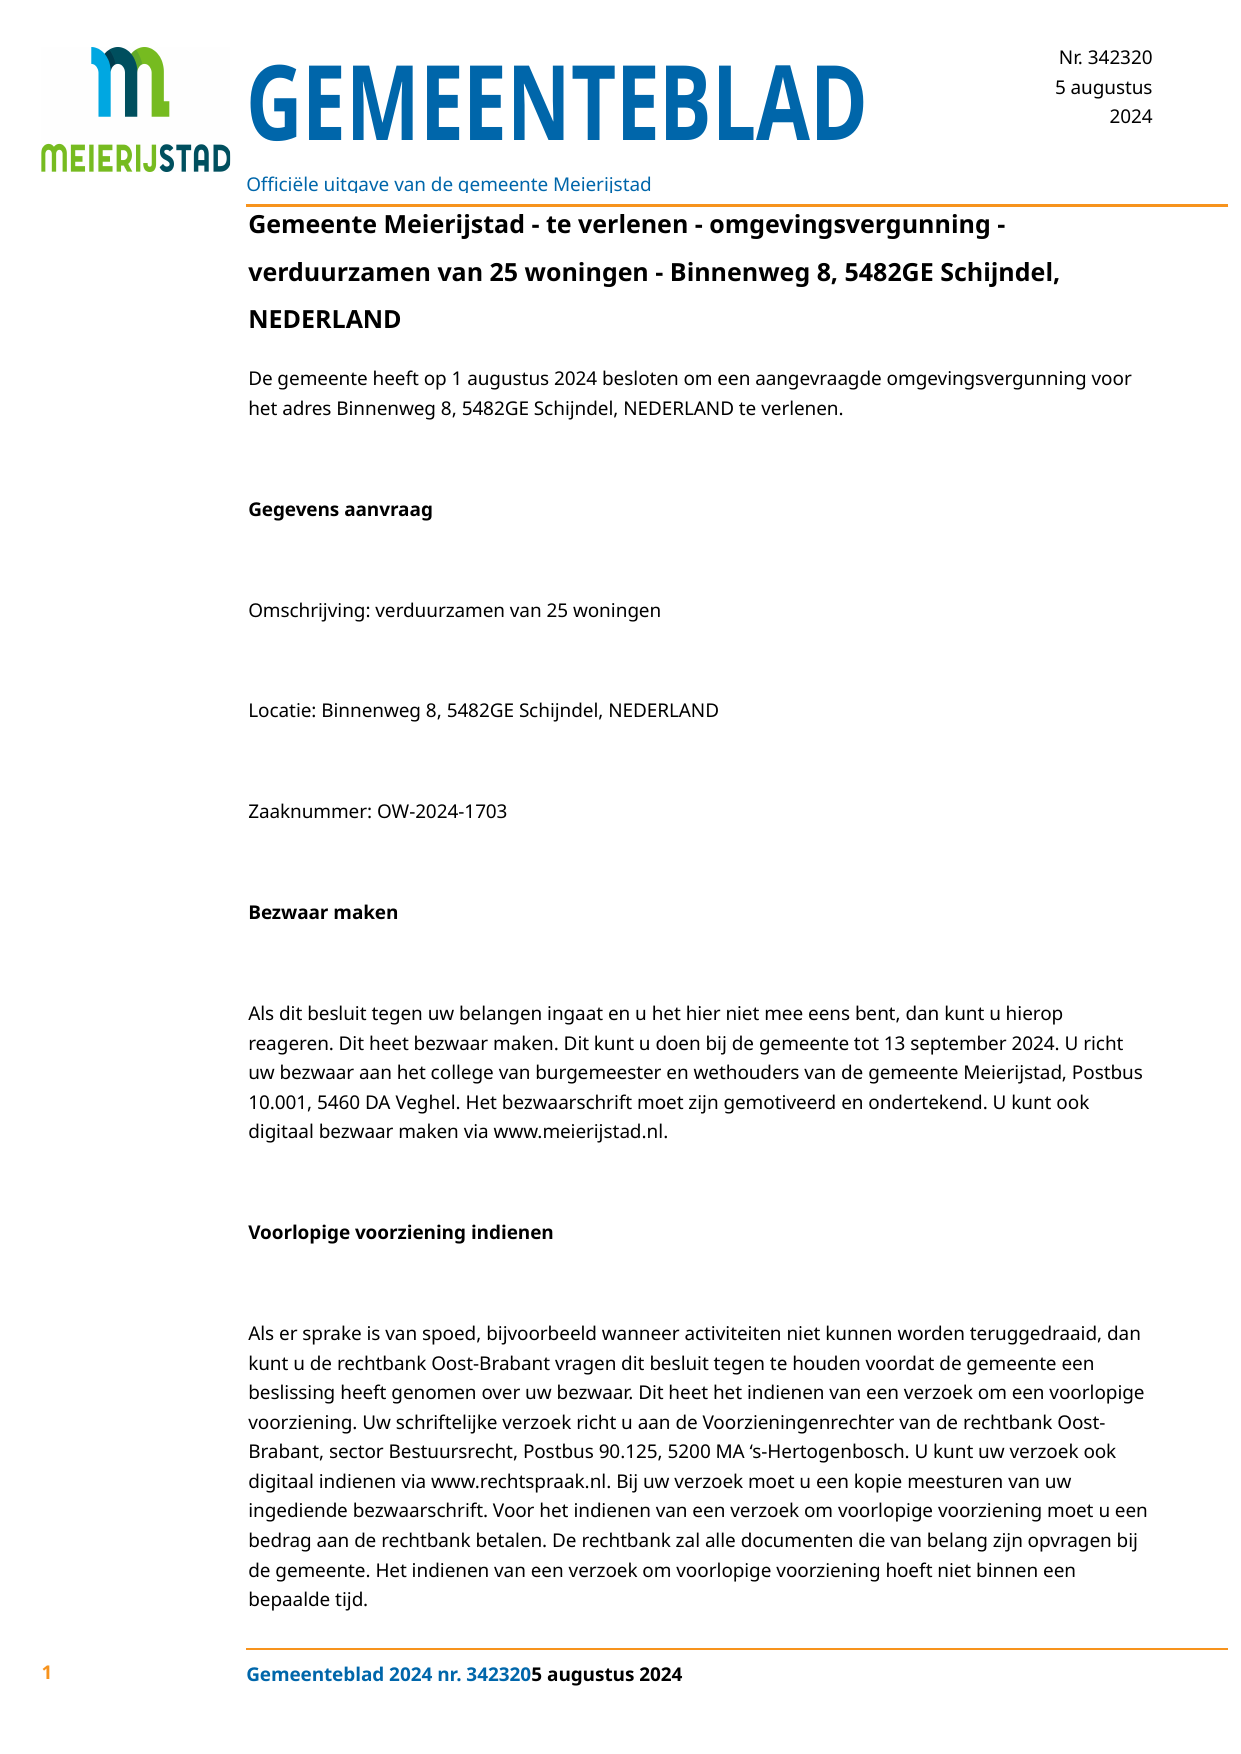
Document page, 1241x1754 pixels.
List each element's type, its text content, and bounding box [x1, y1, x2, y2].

text De gemeente heeft op 1 augustus 2024 besloten om een aangevraagde omgevingsvergunning voor het adres Binnenweg 8, 5482GE Schijndel, NEDERLAND te verlenen. [248, 366, 1152, 421]
text Voorlopige voorziening indienen [248, 1219, 1152, 1245]
text Als dit besluit tegen uw belangen ingaat en u het hier niet mee eens bent, dan kunt u hierop reageren. Dit heet bezwaar maken. Dit kunt u doen bij de gemeente tot 13 september 2024. U richt uw bezwaar aan het college van burgemeester en wethouders van de gemeente Meierijstad, Postbus 10.001, 5460 DA Veghel. Het bezwaarschrift moet zijn gemotiveerd en ondertekend. U kunt ook digitaal bezwaar maken via www.meierijstad.nl. [248, 1000, 1152, 1144]
text Zaaknummer: OW-2024-1703 [248, 798, 1152, 824]
text Gegevens aanvraag [248, 496, 1152, 522]
text Als er sprake is van spoed, bijvoorbeeld wanneer activiteiten niet kunnen worden teruggedraaid, dan kunt u de rechtbank Oost-Brabant vragen dit besluit tegen te houden voordat de gemeente een beslissing heeft genomen over uw bezwaar. Dit heet het indienen van een verzoek om een voorlopige voorziening. Uw schriftelijke verzoek richt u aan de Voorzieningenrechter van de rechtbank Oost-Brabant, sector Bestuursrecht, Postbus 90.125, 5200 MA ‘s-Hertogenbosch. U kunt uw verzoek ook digitaal indienen via www.rechtspraak.nl. Bij uw verzoek moet u een kopie meesturen van uw ingediende bezwaarschrift. Voor het indienen van een verzoek om voorlopige voorziening moet u een bedrag aan de rechtbank betalen. De rechtbank zal alle documenten die van belang zijn opvragen bij de gemeente. Het indienen van een verzoek om voorlopige voorziening hoeft niet binnen een bepaalde tijd. [248, 1320, 1152, 1612]
text Gemeente Meierijstad - te verlenen - omgevingsvergunning - verduurzamen van 25 woningen - Binnenweg 8, 5482GE Schijndel, NEDERLAND [248, 207, 1152, 336]
picture [41, 47, 231, 172]
text Omschrijving: verduurzamen van 25 woningen [248, 597, 1152, 622]
text Locatie: Binnenweg 8, 5482GE Schijndel, NEDERLAND [248, 698, 1152, 723]
text Bezwaar maken [248, 899, 1152, 925]
